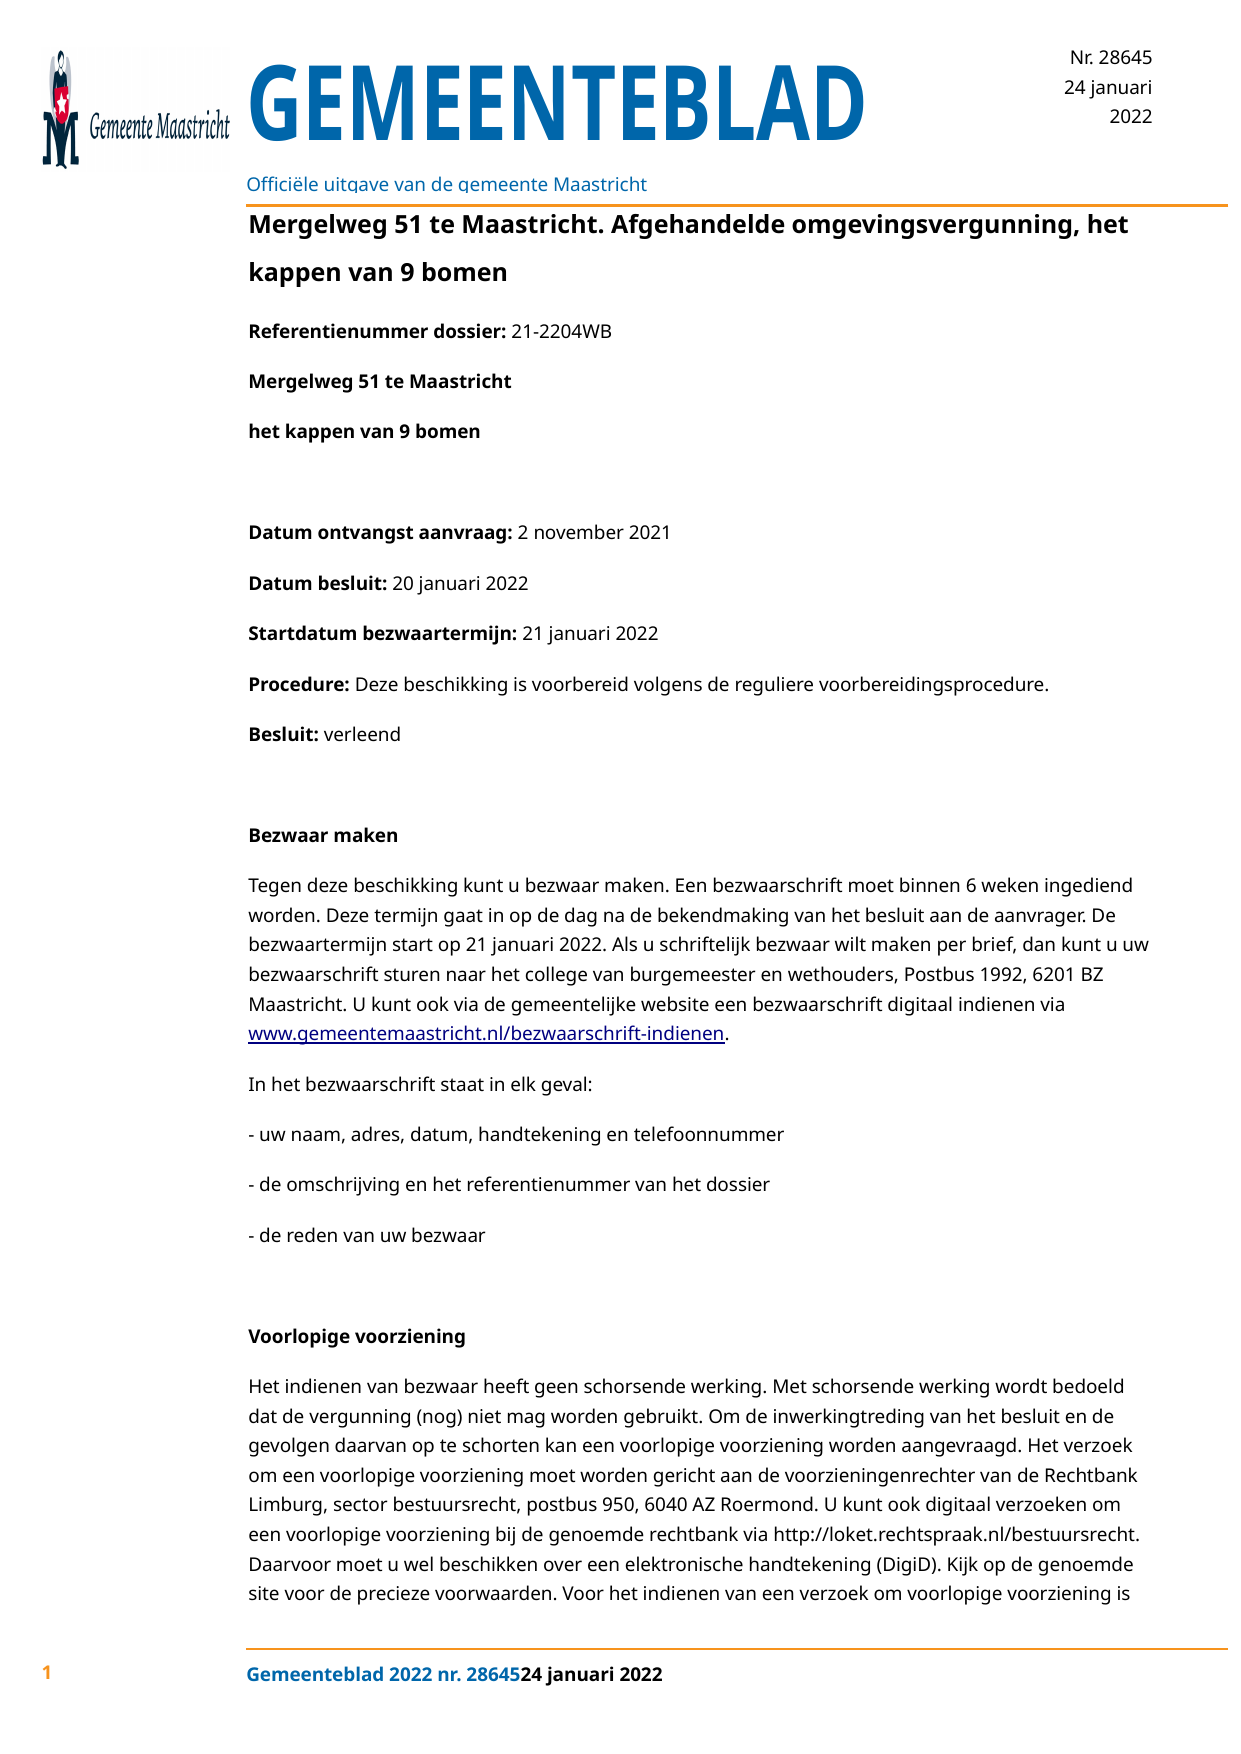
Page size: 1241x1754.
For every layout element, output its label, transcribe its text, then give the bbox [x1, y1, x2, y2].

text het kappen van 9 bomen [248, 419, 1152, 444]
text Besluit: verleend [248, 721, 1152, 747]
text Startdatum bezwaartermijn: 21 januari 2022 [248, 620, 1152, 646]
text - de reden van uw bezwaar [248, 1222, 1152, 1248]
text - de omschrijving en het referentienummer van het dossier [248, 1172, 1152, 1197]
picture [41, 47, 231, 172]
text Mergelweg 51 te Maastricht. Afgehandelde omgevingsvergunning, het kappen van 9 bomen [248, 207, 1152, 288]
text Procedure: Deze beschikking is voorbereid volgens de reguliere voorbereidingsprocedure. [248, 671, 1152, 697]
text In het bezwaarschrift staat in elk geval: [248, 1071, 1152, 1097]
text Datum besluit: 20 januari 2022 [248, 570, 1152, 596]
text Het indienen van bezwaar heeft geen schorsende werking. Met schorsende werking wordt bedoeld dat de vergunning (nog) niet mag worden gebruikt. Om de inwerkingtreding van het besluit en de gevolgen daarvan op te schorten kan een voorlopige voorziening worden aangevraagd. Het verzoek om een voorlopige voorziening moet worden gericht aan de voorzieningenrechter van de Rechtbank Limburg, sector bestuursrecht, postbus 950, 6040 AZ Roermond. U kunt ook digitaal verzoeken om een voorlopige voorziening bij de genoemde rechtbank via http://loket.rechtspraak.nl/bestuursrecht. Daarvoor moet u wel beschikken over een elektronische handtekening (DigiD). Kijk op de genoemde site voor de precieze voorwaarden. Voor het indienen van een verzoek om voorlopige voorziening is [248, 1373, 1152, 1606]
text Tegen deze beschikking kunt u bezwaar maken. Een bezwaarschrift moet binnen 6 weken ingediend worden. Deze termijn gaat in op de dag na de bekendmaking van het besluit aan de aanvrager. De bezwaartermijn start op 21 januari 2022. Als u schriftelijk bezwaar wilt maken per brief, dan kunt u uw bezwaarschrift sturen naar het college van burgemeester en wethouders, Postbus 1992, 6201 BZ Maastricht. U kunt ook via de gemeentelijke website een bezwaarschrift digitaal indienen via www.gemeentemaastricht.nl/bezwaarschrift-indienen. [248, 872, 1152, 1046]
text Bezwaar maken [248, 822, 1152, 848]
text Referentienummer dossier: 21-2204WB [248, 318, 1152, 344]
text Datum ontvangst aanvraag: 2 november 2021 [248, 519, 1152, 545]
text - uw naam, adres, datum, handtekening en telefoonnummer [248, 1121, 1152, 1147]
text Mergelweg 51 te Maastricht [248, 368, 1152, 394]
text Voorlopige voorziening [248, 1323, 1152, 1349]
